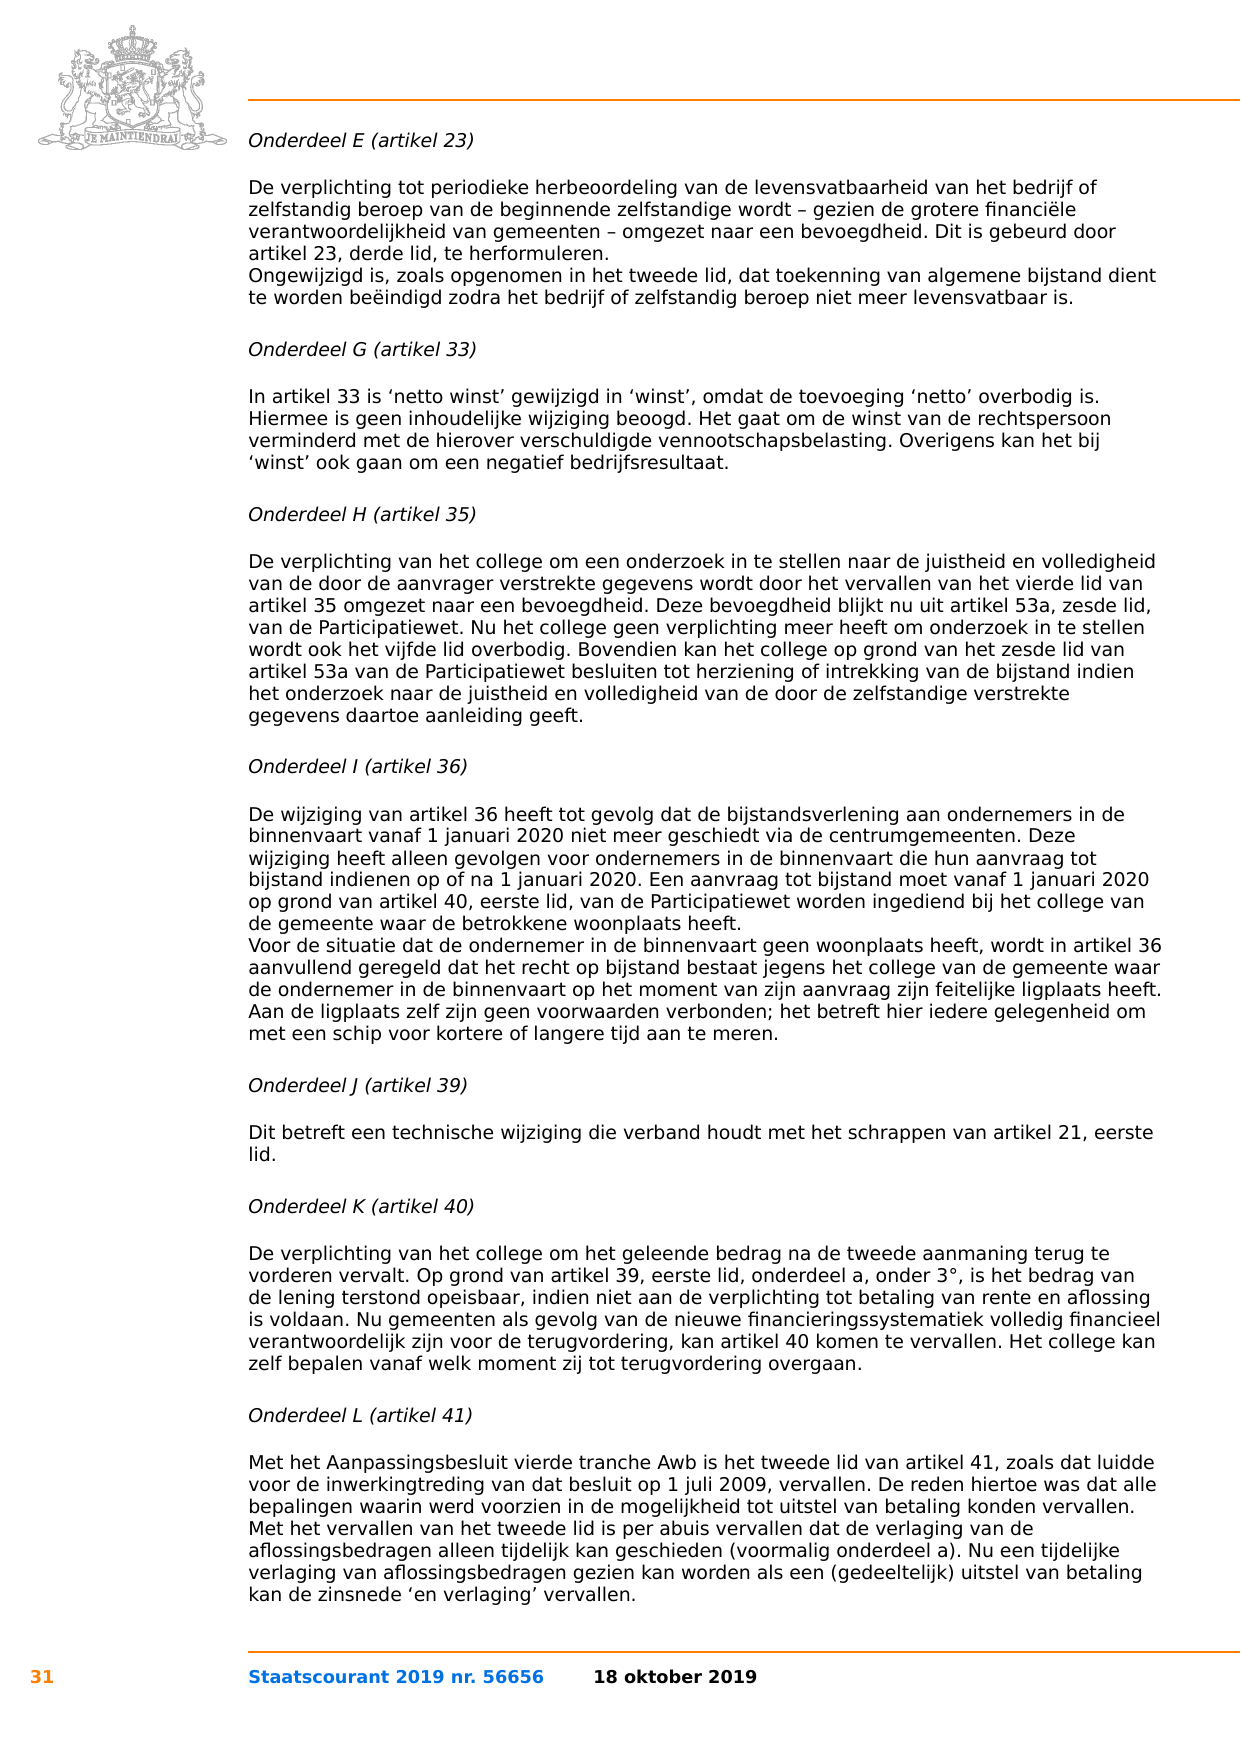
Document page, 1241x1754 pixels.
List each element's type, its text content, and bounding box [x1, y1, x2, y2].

text Met het Aanpassingsbesluit vierde tranche Awb is het tweede lid van artikel 41, zoals dat luidde voor de inwerkingtreding van dat besluit op 1 juli 2009, vervallen. De reden hiertoe was dat alle bepalingen waarin werd voorzien in de mogelijkheid tot uitstel van betaling konden vervallen. Met het vervallen van het tweede lid is per abuis vervallen dat de verlaging van de aflossingsbedragen alleen tijdelijk kan geschieden (voormalig onderdeel a). Nu een tijdelijke verlaging van aflossingsbedragen gezien kan worden als een (gedeeltelijk) uitstel van betaling kan de zinsnede ‘en verlaging’ vervallen. [248, 1452, 1163, 1606]
subtitle Onderdeel G (artikel 33) [248, 339, 1163, 361]
subtitle Onderdeel E (artikel 23) [248, 130, 1163, 152]
subtitle Onderdeel I (artikel 36) [248, 756, 1163, 778]
subtitle Onderdeel L (artikel 41) [248, 1405, 1163, 1427]
picture [38, 25, 227, 150]
text De wijziging van artikel 36 heeft tot gevolg dat de bijstandsverlening aan ondernemers in de binnenvaart vanaf 1 januari 2020 niet meer geschiedt via de centrumgemeenten. Deze wijziging heeft alleen gevolgen voor ondernemers in de binnenvaart die hun aanvraag tot bijstand indienen op of na 1 januari 2020. Een aanvraag tot bijstand moet vanaf 1 januari 2020 op grond van artikel 40, eerste lid, van de Participatiewet worden ingediend bij het college van de gemeente waar de betrokkene woonplaats heeft. [248, 803, 1163, 935]
text Voor de situatie dat de ondernemer in de binnenvaart geen woonplaats heeft, wordt in artikel 36 aanvullend geregeld dat het recht op bijstand bestaat jegens het college van de gemeente waar de ondernemer in de binnenvaart op het moment van zijn aanvraag zijn feitelijke ligplaats heeft. Aan de ligplaats zelf zijn geen voorwaarden verbonden; het betreft hier iedere gelegenheid om met een schip voor kortere of langere tijd aan te meren. [248, 935, 1163, 1045]
subtitle Onderdeel J (artikel 39) [248, 1075, 1163, 1097]
text De verplichting tot periodieke herbeoordeling van de levensvatbaarheid van het bedrijf of zelfstandig beroep van de beginnende zelfstandige wordt – gezien de grotere financiële verantwoordelijkheid van gemeenten – omgezet naar een bevoegdheid. Dit is gebeurd door artikel 23, derde lid, te herformuleren. [248, 177, 1163, 265]
text De verplichting van het college om een onderzoek in te stellen naar de juistheid en volledigheid van de door de aanvrager verstrekte gegevens wordt door het vervallen van het vierde lid van artikel 35 omgezet naar een bevoegdheid. Deze bevoegdheid blijkt nu uit artikel 53a, zesde lid, van de Participatiewet. Nu het college geen verplichting meer heeft om onderzoek in te stellen wordt ook het vijfde lid overbodig. Bovendien kan het college op grond van het zesde lid van artikel 53a van de Participatiewet besluiten tot herziening of intrekking van de bijstand indien het onderzoek naar de juistheid en volledigheid van de door de zelfstandige verstrekte gegevens daartoe aanleiding geeft. [248, 551, 1163, 726]
subtitle Onderdeel H (artikel 35) [248, 504, 1163, 526]
text In artikel 33 is ‘netto winst’ gewijzigd in ‘winst’, omdat de toevoeging ‘netto’ overbodig is. Hiermee is geen inhoudelijke wijziging beoogd. Het gaat om de winst van de rechtspersoon verminderd met de hierover verschuldigde vennootschapsbelasting. Overigens kan het bij ‘winst’ ook gaan om een negatief bedrijfsresultaat. [248, 386, 1163, 474]
text Dit betreft een technische wijziging die verband houdt met het schrappen van artikel 21, eerste lid. [248, 1122, 1163, 1166]
subtitle Onderdeel K (artikel 40) [248, 1196, 1163, 1218]
text Ongewijzigd is, zoals opgenomen in het tweede lid, dat toekenning van algemene bijstand dient te worden beëindigd zodra het bedrijf of zelfstandig beroep niet meer levensvatbaar is. [248, 265, 1163, 309]
text De verplichting van het college om het geleende bedrag na de tweede aanmaning terug te vorderen vervalt. Op grond van artikel 39, eerste lid, onderdeel a, onder 3°, is het bedrag van de lening terstond opeisbaar, indien niet aan de verplichting tot betaling van rente en aflossing is voldaan. Nu gemeenten als gevolg van de nieuwe financieringssystematiek volledig financieel verantwoordelijk zijn voor de terugvordering, kan artikel 40 komen te vervallen. Het college kan zelf bepalen vanaf welk moment zij tot terugvordering overgaan. [248, 1243, 1163, 1375]
